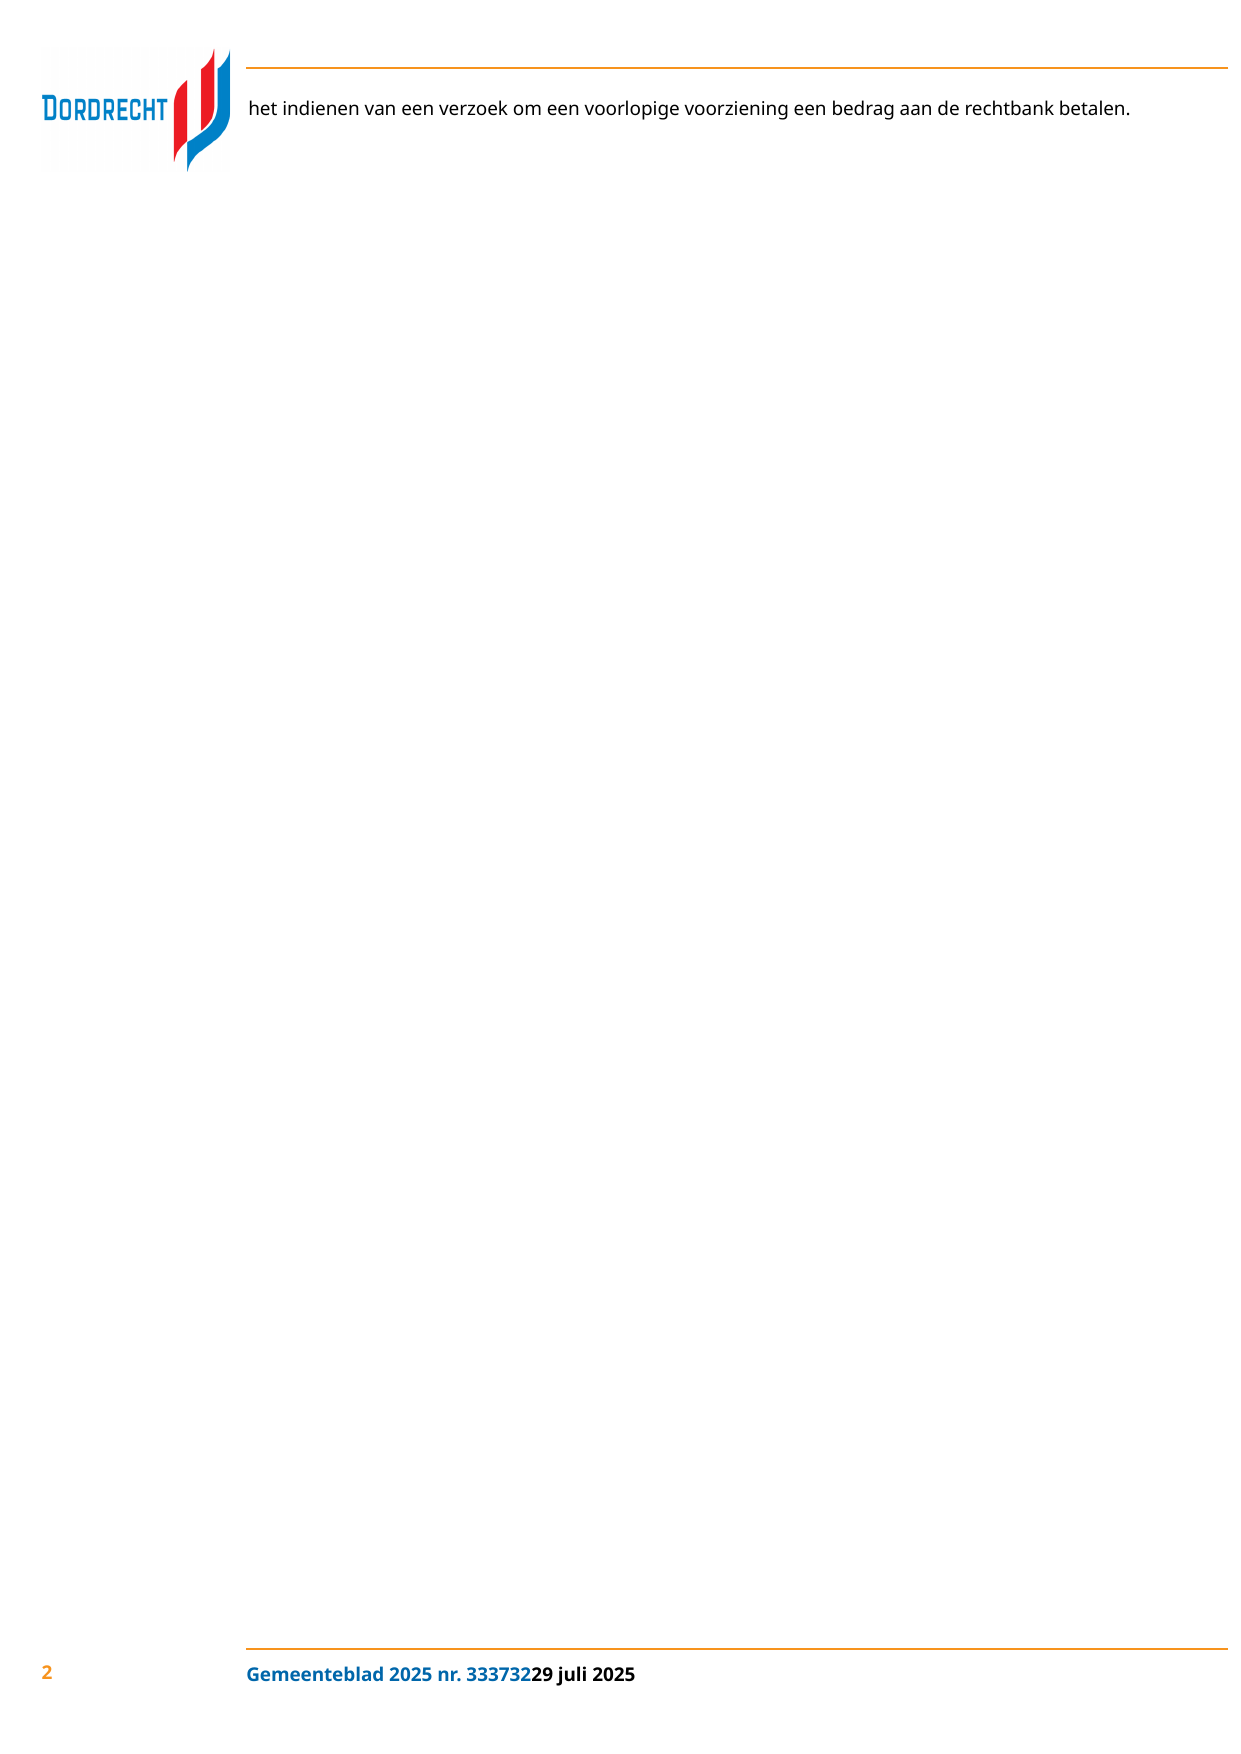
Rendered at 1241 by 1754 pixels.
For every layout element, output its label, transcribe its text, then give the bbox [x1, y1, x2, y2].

picture [41, 47, 231, 172]
text het indienen van een verzoek om een voorlopige voorziening een bedrag aan de rechtbank betalen. [248, 95, 1152, 121]
